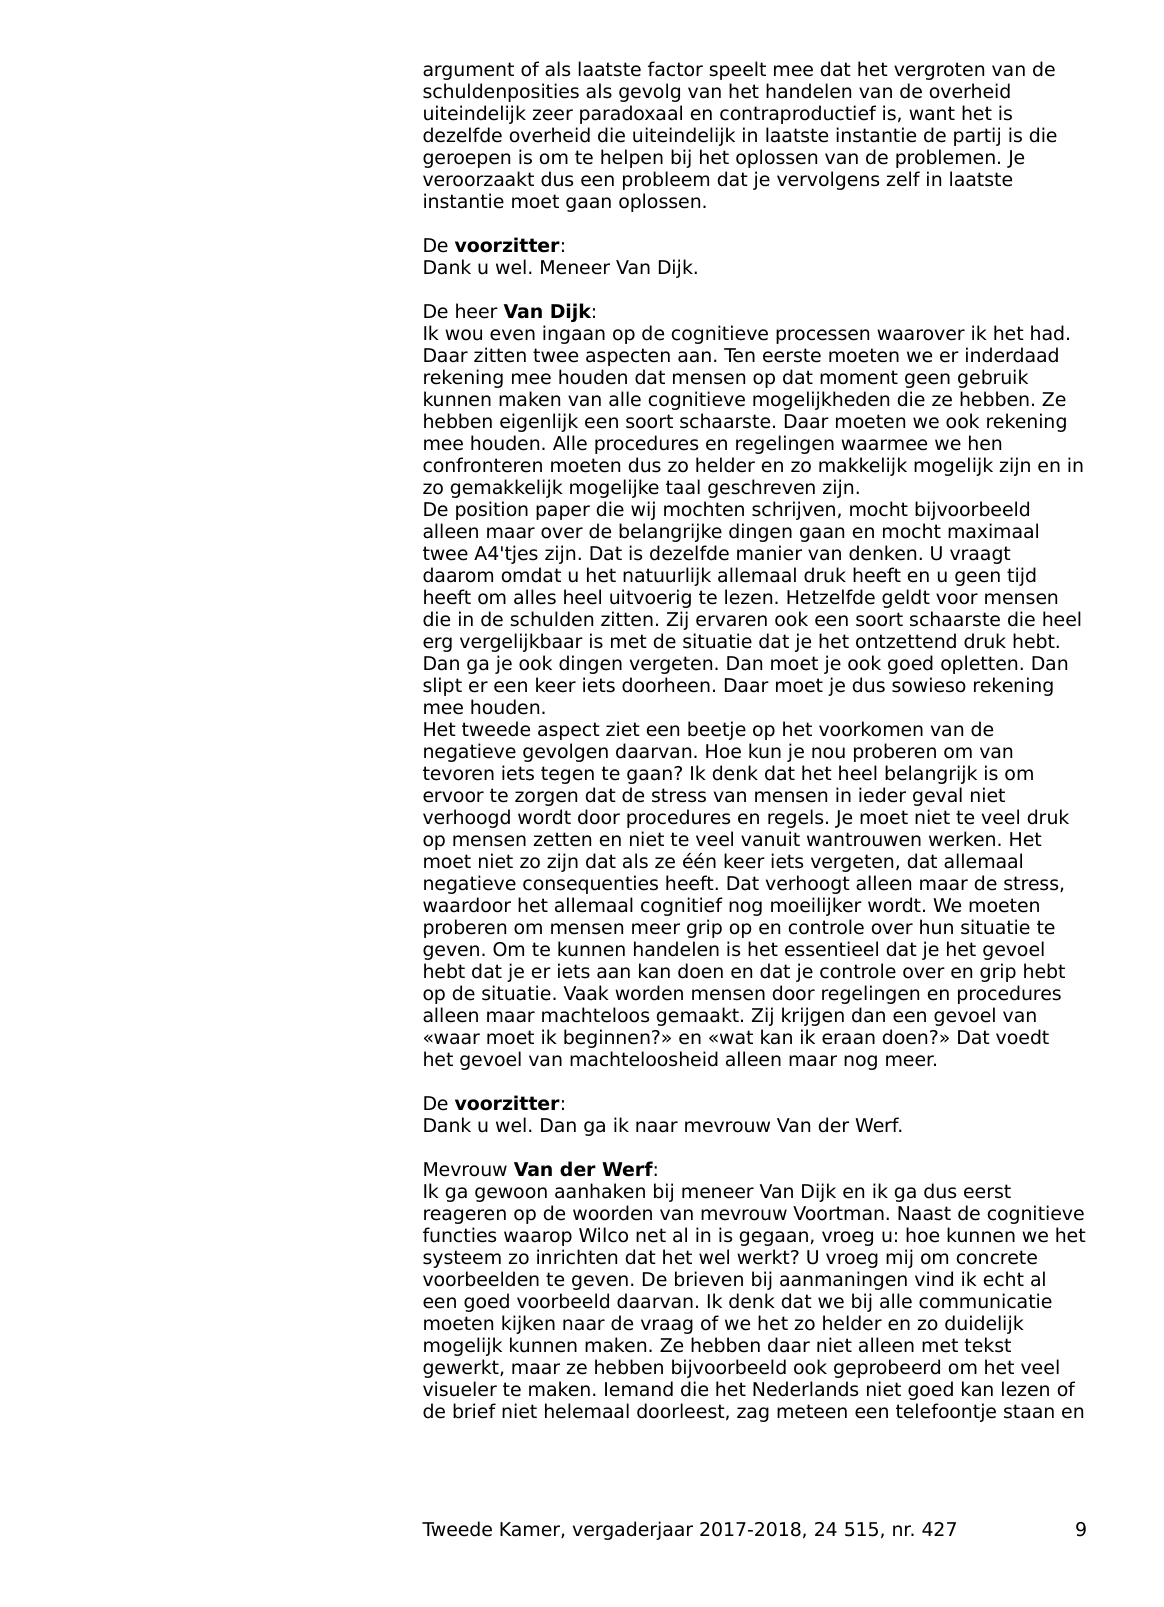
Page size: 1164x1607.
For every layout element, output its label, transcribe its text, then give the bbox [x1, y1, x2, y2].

text Ik wou even ingaan op de cognitieve processen waarover ik het had. Daar zitten twee aspecten aan. Ten eerste moeten we er inderdaad rekening mee houden dat mensen op dat moment geen gebruik kunnen maken van alle cognitieve mogelijkheden die ze hebben. Ze hebben eigenlijk een soort schaarste. Daar moeten we ook rekening mee houden. Alle procedures en regelingen waarmee we hen confronteren moeten dus zo helder en zo makkelijk mogelijk zijn en in zo gemakkelijk mogelijke taal geschreven zijn. [422, 323, 1087, 499]
text De heer Van Dijk: [422, 301, 1087, 323]
text Ik ga gewoon aanhaken bij meneer Van Dijk en ik ga dus eerst reageren op de woorden van mevrouw Voortman. Naast de cognitieve functies waarop Wilco net al in is gegaan, vroeg u: hoe kunnen we het systeem zo inrichten dat het wel werkt? U vroeg mij om concrete voorbeelden te geven. De brieven bij aanmaningen vind ik echt al een goed voorbeeld daarvan. Ik denk dat we bij alle communicatie moeten kijken naar de vraag of we het zo helder en zo duidelijk mogelijk kunnen maken. Ze hebben daar niet alleen met tekst gewerkt, maar ze hebben bijvoorbeeld ook geprobeerd om het veel visueler te maken. Iemand die het Nederlands niet goed kan lezen of de brief niet helemaal doorleest, zag meteen een telefoontje staan en [422, 1181, 1087, 1423]
text Mevrouw Van der Werf: [422, 1159, 1087, 1181]
text Dank u wel. Dan ga ik naar mevrouw Van der Werf. [422, 1115, 1087, 1137]
text Dank u wel. Meneer Van Dijk. [422, 257, 1087, 279]
text De position paper die wij mochten schrijven, mocht bijvoorbeeld alleen maar over de belangrijke dingen gaan en mocht maximaal twee A4'tjes zijn. Dat is dezelfde manier van denken. U vraagt daarom omdat u het natuurlijk allemaal druk heeft en u geen tijd heeft om alles heel uitvoerig te lezen. Hetzelfde geldt voor mensen die in de schulden zitten. Zij ervaren ook een soort schaarste die heel erg vergelijkbaar is met de situatie dat je het ontzettend druk hebt. Dan ga je ook dingen vergeten. Dan moet je ook goed opletten. Dan slipt er een keer iets doorheen. Daar moet je dus sowieso rekening mee houden. [422, 499, 1087, 719]
text De voorzitter: [422, 235, 1087, 257]
text De voorzitter: [422, 1093, 1087, 1115]
text argument of als laatste factor speelt mee dat het vergroten van de schuldenposities als gevolg van het handelen van de overheid uiteindelijk zeer paradoxaal en contraproductief is, want het is dezelfde overheid die uiteindelijk in laatste instantie de partij is die geroepen is om te helpen bij het oplossen van de problemen. Je veroorzaakt dus een probleem dat je vervolgens zelf in laatste instantie moet gaan oplossen. [422, 59, 1087, 213]
text Het tweede aspect ziet een beetje op het voorkomen van de negatieve gevolgen daarvan. Hoe kun je nou proberen om van tevoren iets tegen te gaan? Ik denk dat het heel belangrijk is om ervoor te zorgen dat de stress van mensen in ieder geval niet verhoogd wordt door procedures en regels. Je moet niet te veel druk op mensen zetten en niet te veel vanuit wantrouwen werken. Het moet niet zo zijn dat als ze één keer iets vergeten, dat allemaal negatieve consequenties heeft. Dat verhoogt alleen maar de stress, waardoor het allemaal cognitief nog moeilijker wordt. We moeten proberen om mensen meer grip op en controle over hun situatie te geven. Om te kunnen handelen is het essentieel dat je het gevoel hebt dat je er iets aan kan doen en dat je controle over en grip hebt op de situatie. Vaak worden mensen door regelingen en procedures alleen maar machteloos gemaakt. Zij krijgen dan een gevoel van «waar moet ik beginnen?» en «wat kan ik eraan doen?» Dat voedt het gevoel van machteloosheid alleen maar nog meer. [422, 719, 1087, 1071]
